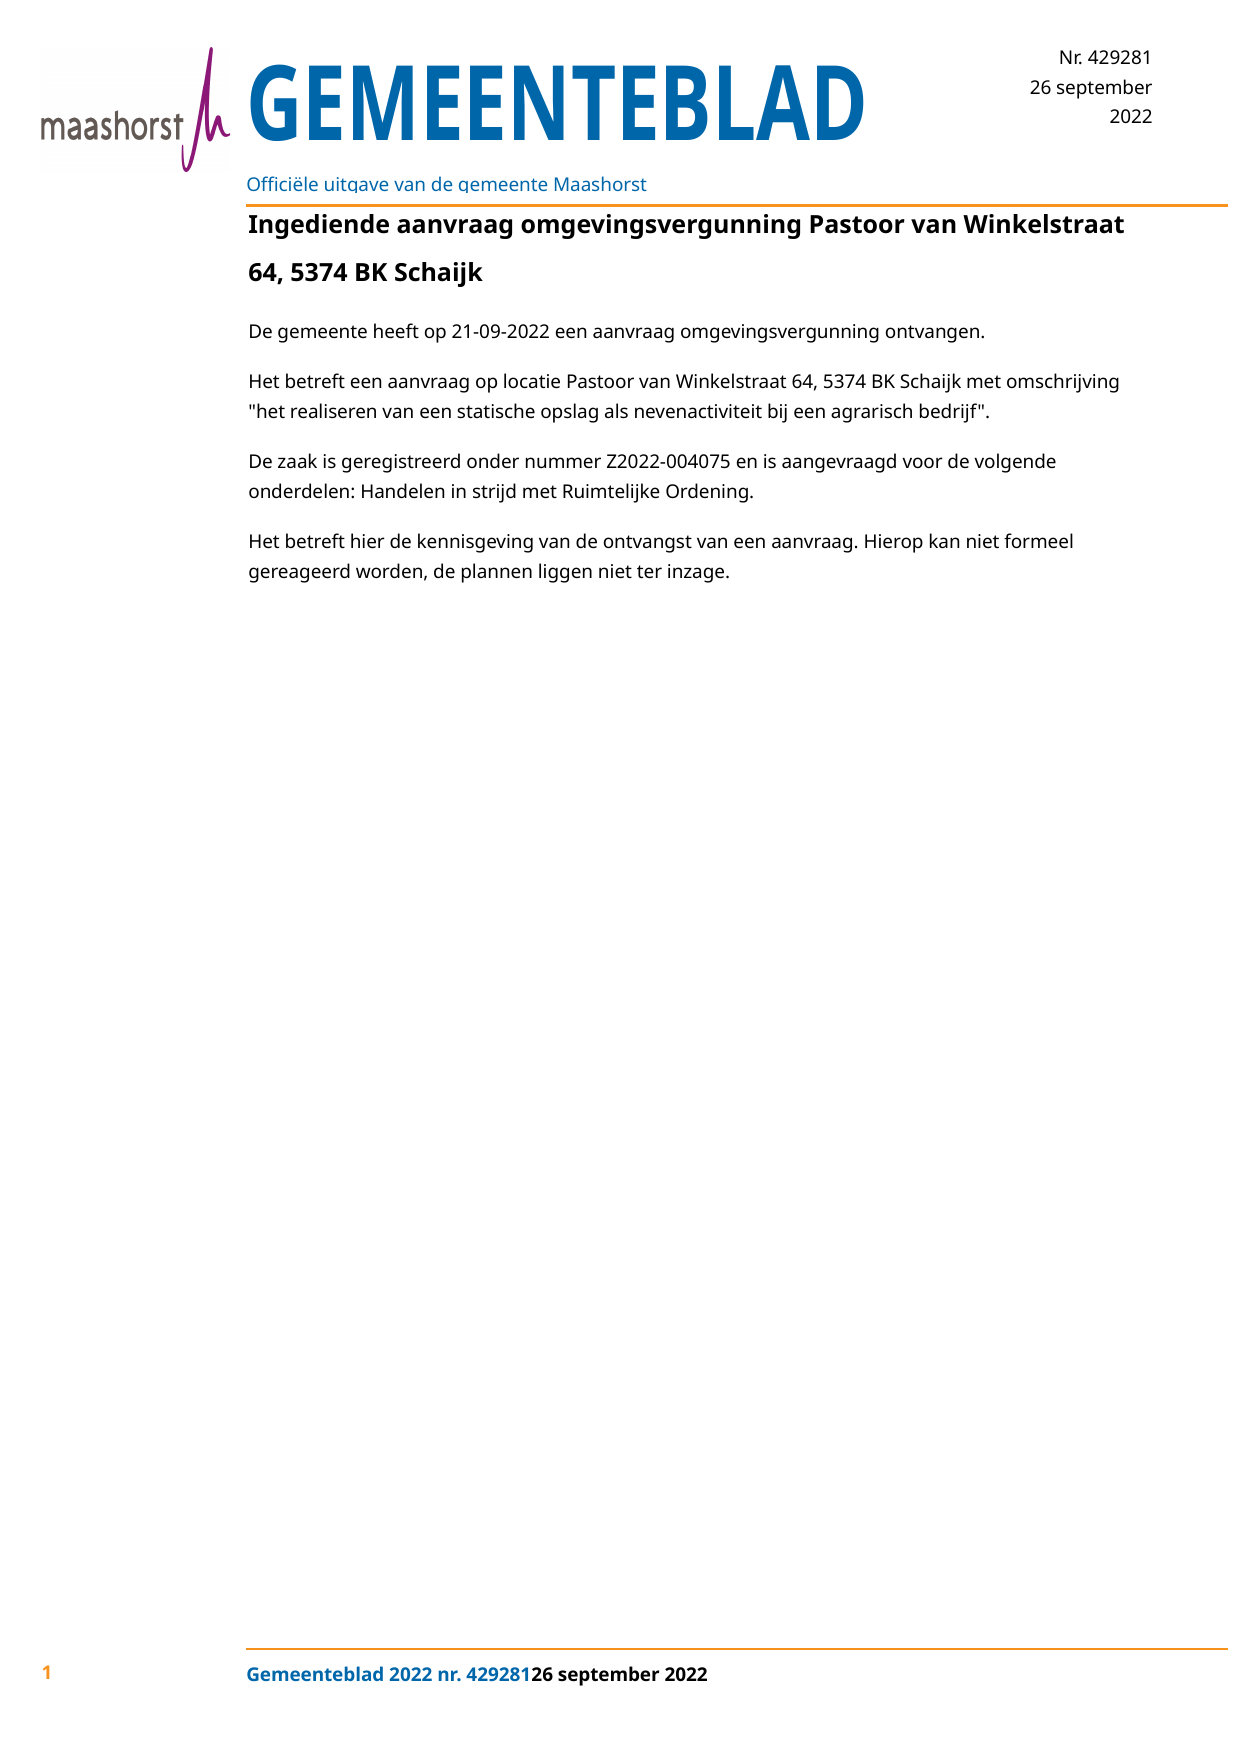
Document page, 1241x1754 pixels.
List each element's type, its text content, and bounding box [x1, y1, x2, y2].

picture [41, 47, 231, 172]
text De zaak is geregistreerd onder nummer Z2022-004075 en is aangevraagd voor de volgende onderdelen: Handelen in strijd met Ruimtelijke Ordening. [248, 448, 1152, 504]
text Het betreft hier de kennisgeving van de ontvangst van een aanvraag. Hierop kan niet formeel gereageerd worden, de plannen liggen niet ter inzage. [248, 528, 1152, 584]
text Ingediende aanvraag omgevingsvergunning Pastoor van Winkelstraat 64, 5374 BK Schaijk [248, 207, 1152, 288]
text De gemeente heeft op 21-09-2022 een aanvraag omgevingsvergunning ontvangen. [248, 318, 1152, 344]
text Het betreft een aanvraag op locatie Pastoor van Winkelstraat 64, 5374 BK Schaijk met omschrijving "het realiseren van een statische opslag als nevenactiviteit bij een agrarisch bedrijf". [248, 368, 1152, 424]
